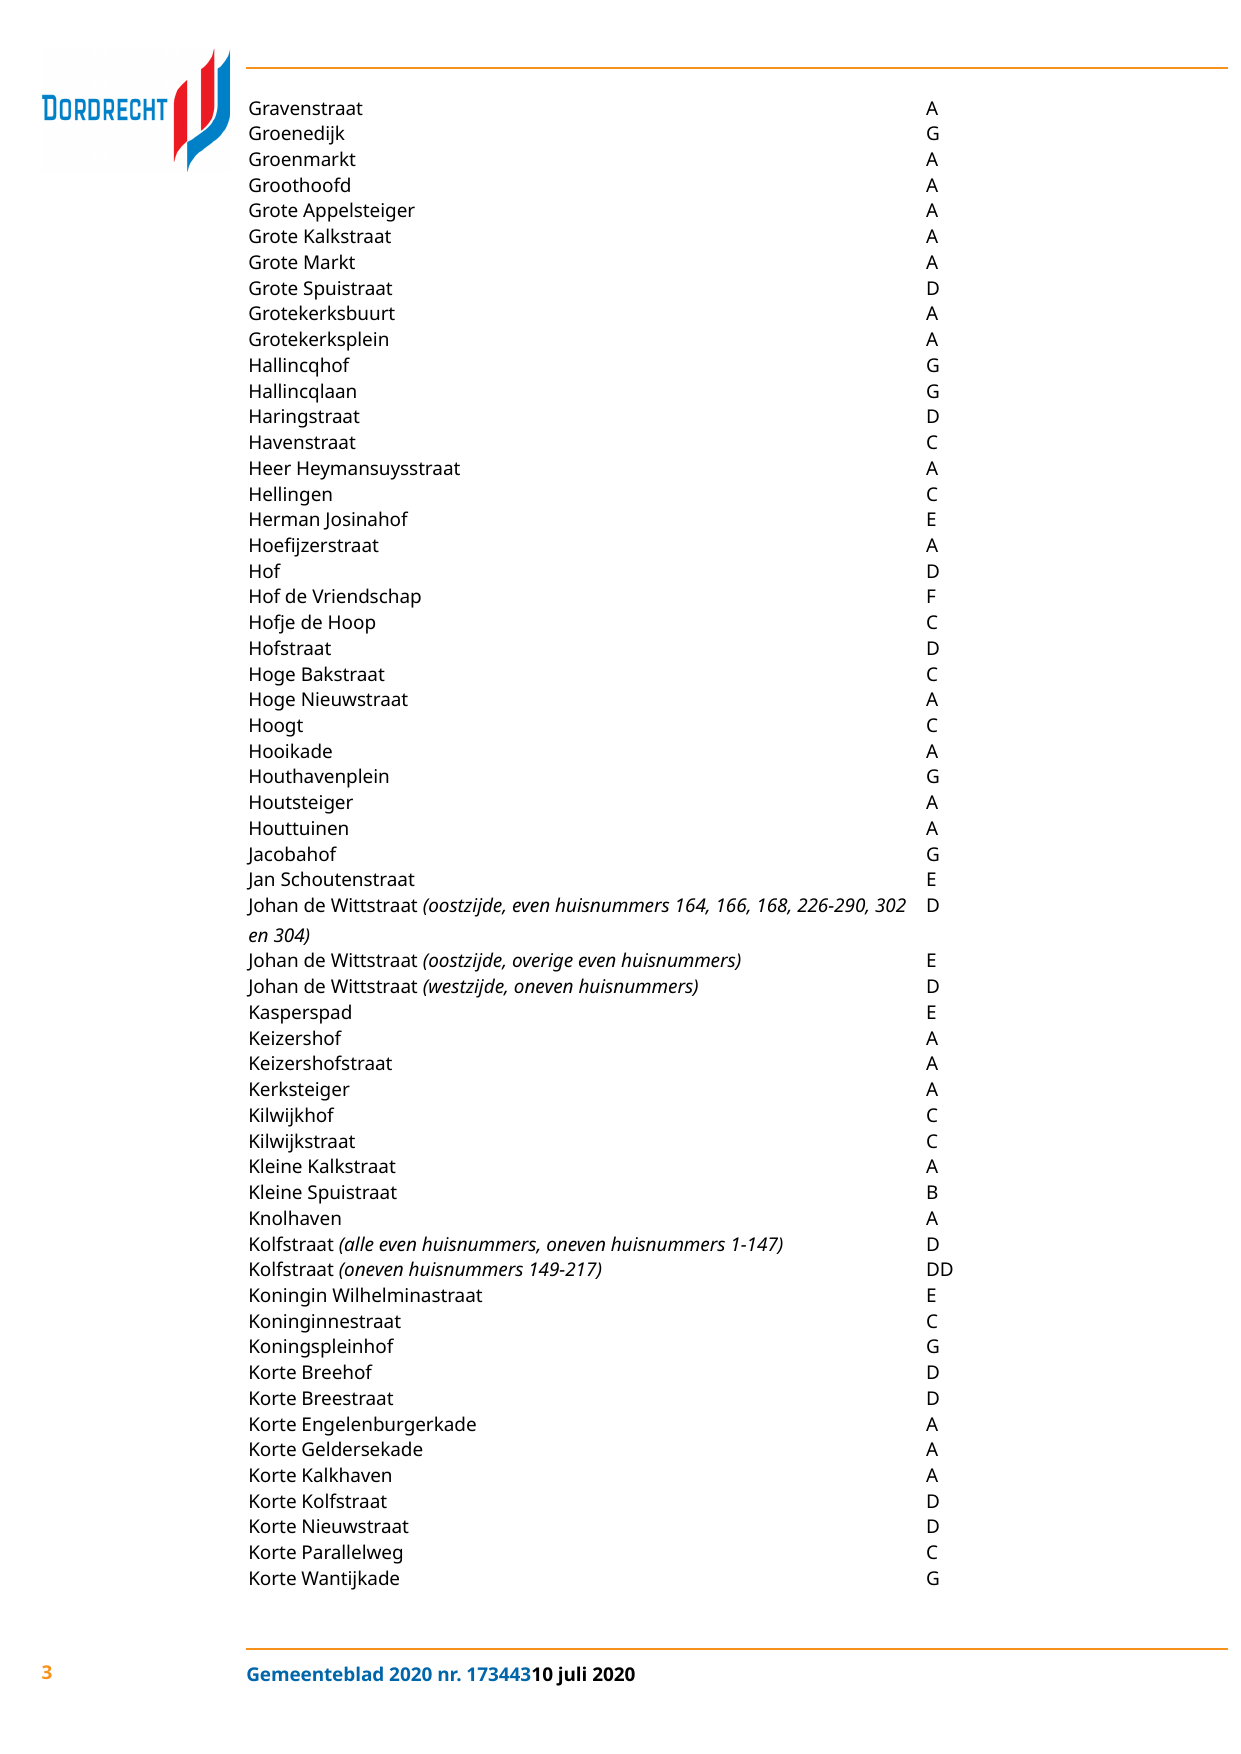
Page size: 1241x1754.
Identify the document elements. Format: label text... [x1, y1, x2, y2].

table_cell D [926, 893, 1152, 948]
table_cell Gravenstraat [248, 95, 926, 121]
table_cell Kleine Spuistraat [248, 1179, 926, 1205]
table_cell G [926, 764, 1152, 789]
table_cell Kolfstraat (oneven huisnummers 149-217) [248, 1256, 926, 1282]
table_cell D [926, 1231, 1152, 1256]
table_cell Groothoofd [248, 172, 926, 198]
table_cell C [926, 429, 1152, 455]
table_cell Kolfstraat (alle even huisnummers, oneven huisnummers 1-147) [248, 1231, 926, 1256]
table_cell A [926, 738, 1152, 764]
table_cell G [926, 841, 1152, 867]
table_cell G [926, 378, 1152, 403]
table_cell Groenmarkt [248, 146, 926, 172]
table_cell C [926, 712, 1152, 738]
table_cell Hallincqhof [248, 352, 926, 378]
table_cell Hof [248, 558, 926, 584]
table_cell C [926, 661, 1152, 687]
table_cell A [926, 1154, 1152, 1179]
table_cell Koningspleinhof [248, 1334, 926, 1359]
table_cell E [926, 948, 1152, 973]
table_cell Jan Schoutenstraat [248, 867, 926, 892]
table_cell Groenedijk [248, 121, 926, 146]
table_cell D [926, 275, 1152, 301]
table_cell A [926, 301, 1152, 326]
table_cell Grotekerksplein [248, 326, 926, 352]
table_cell C [926, 609, 1152, 635]
table_cell Heer Heymansuysstraat [248, 455, 926, 481]
table_cell Hoefijzerstraat [248, 532, 926, 558]
table_cell Korte Parallelweg [248, 1540, 926, 1565]
table_cell A [926, 249, 1152, 275]
table_cell Havenstraat [248, 429, 926, 455]
table_cell E [926, 506, 1152, 532]
table_cell Koninginnestraat [248, 1308, 926, 1334]
table_cell Korte Geldersekade [248, 1437, 926, 1462]
table_cell Herman Josinahof [248, 506, 926, 532]
table_cell Grotekerksbuurt [248, 301, 926, 326]
table_cell A [926, 1205, 1152, 1231]
table_cell Hofstraat [248, 635, 926, 661]
table_cell Johan de Wittstraat (oostzijde, overige even huisnummers) [248, 948, 926, 973]
table_cell A [926, 455, 1152, 481]
table_cell A [926, 146, 1152, 172]
table_cell E [926, 999, 1152, 1025]
table_cell Jacobahof [248, 841, 926, 867]
table_cell E [926, 1282, 1152, 1308]
table_cell D [926, 1359, 1152, 1385]
table_cell A [926, 1076, 1152, 1102]
table_cell Houttuinen [248, 815, 926, 841]
table_cell D [926, 1514, 1152, 1539]
table_cell C [926, 1308, 1152, 1334]
table_cell Koningin Wilhelminastraat [248, 1282, 926, 1308]
table_cell Korte Nieuwstraat [248, 1514, 926, 1539]
table_cell Hellingen [248, 481, 926, 506]
table_cell Korte Breestraat [248, 1385, 926, 1411]
table_cell Kerksteiger [248, 1076, 926, 1102]
table_cell A [926, 1411, 1152, 1437]
table_cell Keizershof [248, 1025, 926, 1051]
table_cell A [926, 687, 1152, 712]
table_cell Houthavenplein [248, 764, 926, 789]
table_cell G [926, 1334, 1152, 1359]
table_cell A [926, 172, 1152, 198]
table_cell Korte Kalkhaven [248, 1462, 926, 1488]
table_cell G [926, 121, 1152, 146]
table_cell D [926, 1385, 1152, 1411]
table_cell F [926, 584, 1152, 609]
table_cell Korte Breehof [248, 1359, 926, 1385]
table_cell A [926, 790, 1152, 815]
table_cell Hoge Nieuwstraat [248, 687, 926, 712]
table_cell Kleine Kalkstraat [248, 1154, 926, 1179]
table_cell Hof de Vriendschap [248, 584, 926, 609]
table_cell D [926, 974, 1152, 999]
table_cell Korte Kolfstraat [248, 1488, 926, 1514]
table_cell Keizershofstraat [248, 1051, 926, 1076]
table_cell Korte Wantijkade [248, 1565, 926, 1591]
table_cell B [926, 1179, 1152, 1205]
table_cell A [926, 1462, 1152, 1488]
table_cell G [926, 1565, 1152, 1591]
table_cell A [926, 95, 1152, 121]
table_cell Kasperspad [248, 999, 926, 1025]
table_cell Grote Spuistraat [248, 275, 926, 301]
table_cell Hooikade [248, 738, 926, 764]
table_cell C [926, 1540, 1152, 1565]
table_cell Grote Appelsteiger [248, 198, 926, 223]
table_cell D [926, 635, 1152, 661]
table_cell A [926, 326, 1152, 352]
table_cell Kilwijkstraat [248, 1128, 926, 1153]
table_cell Hoge Bakstraat [248, 661, 926, 687]
table_cell G [926, 352, 1152, 378]
picture [41, 47, 231, 172]
table_cell A [926, 815, 1152, 841]
table_cell D [926, 1488, 1152, 1514]
table_cell A [926, 1025, 1152, 1051]
table_cell Johan de Wittstraat (westzijde, oneven huisnummers) [248, 974, 926, 999]
table_cell DD [926, 1256, 1152, 1282]
table_cell Kilwijkhof [248, 1102, 926, 1128]
table_cell Houtsteiger [248, 790, 926, 815]
table_cell Hofje de Hoop [248, 609, 926, 635]
table_cell A [926, 198, 1152, 223]
table_cell A [926, 1437, 1152, 1462]
table_cell E [926, 867, 1152, 892]
table_cell D [926, 558, 1152, 584]
table_cell Grote Kalkstraat [248, 224, 926, 249]
table_cell Johan de Wittstraat (oostzijde, even huisnummers 164, 166, 168, 226-290, 302 en 304) [248, 893, 926, 948]
table_cell Grote Markt [248, 249, 926, 275]
table_cell A [926, 1051, 1152, 1076]
table_cell Knolhaven [248, 1205, 926, 1231]
table_cell Hallincqlaan [248, 378, 926, 403]
table_cell C [926, 1128, 1152, 1153]
table_cell A [926, 224, 1152, 249]
table_cell C [926, 1102, 1152, 1128]
table_cell C [926, 481, 1152, 506]
table_cell Korte Engelenburgerkade [248, 1411, 926, 1437]
table_cell D [926, 404, 1152, 429]
table_cell A [926, 532, 1152, 558]
table_cell Hoogt [248, 712, 926, 738]
table_cell Haringstraat [248, 404, 926, 429]
